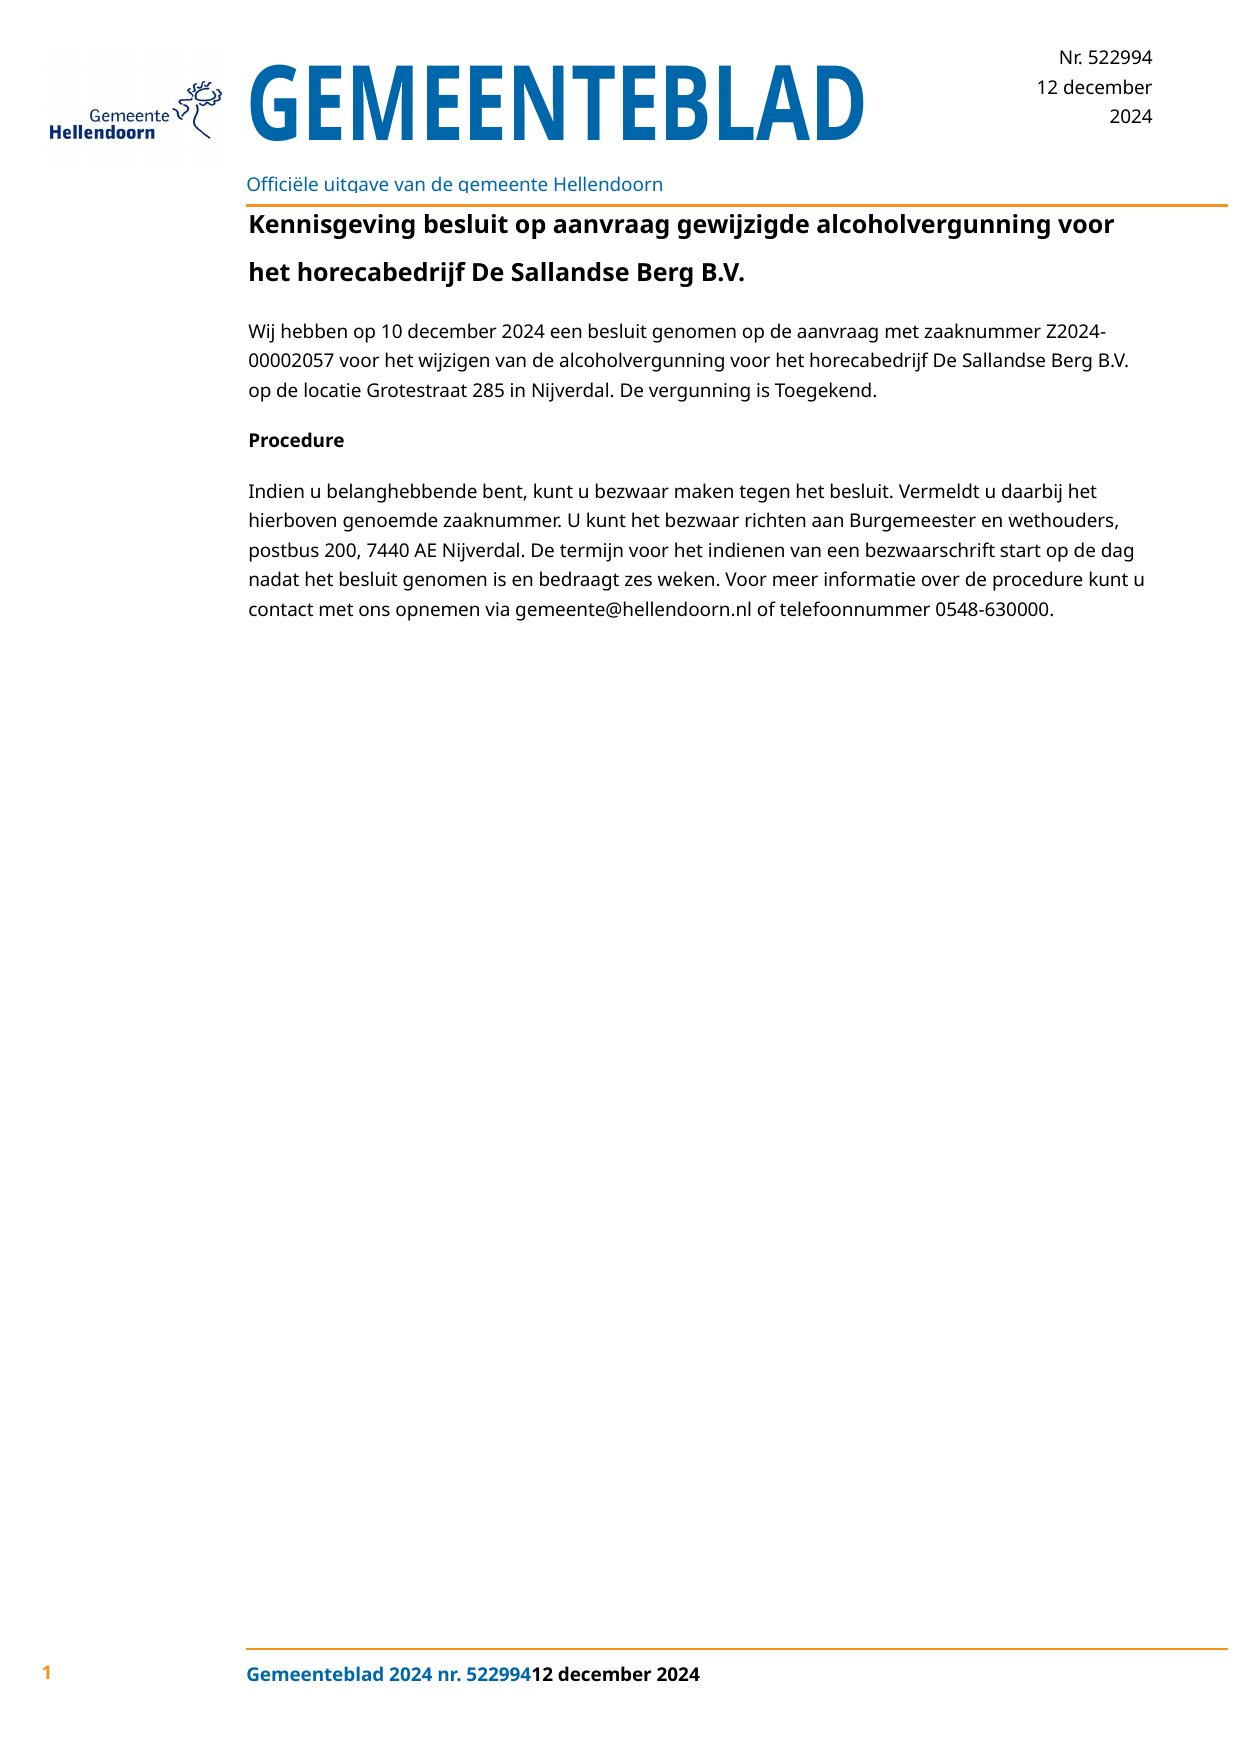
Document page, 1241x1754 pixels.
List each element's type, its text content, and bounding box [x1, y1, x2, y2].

text Indien u belanghebbende bent, kunt u bezwaar maken tegen het besluit. Vermeldt u daarbij het hierboven genoemde zaaknummer. U kunt het bezwaar richten aan Burgemeester en wethouders, postbus 200, 7440 AE Nijverdal. De termijn voor het indienen van een bezwaarschrift start op de dag nadat het besluit genomen is en bedraagt zes weken. Voor meer informatie over de procedure kunt u contact met ons opnemen via gemeente@hellendoorn.nl of telefoonnummer 0548-630000. [248, 478, 1152, 622]
text Kennisgeving besluit op aanvraag gewijzigde alcoholvergunning voor het horecabedrijf De Sallandse Berg B.V. [248, 207, 1152, 288]
text Procedure [248, 427, 1152, 453]
text Wij hebben op 10 december 2024 een besluit genomen op de aanvraag met zaaknummer Z2024-00002057 voor het wijzigen van de alcoholvergunning voor het horecabedrijf De Sallandse Berg B.V. op de locatie Grotestraat 285 in Nijverdal. De vergunning is Toegekend. [248, 318, 1152, 403]
picture [41, 47, 231, 172]
